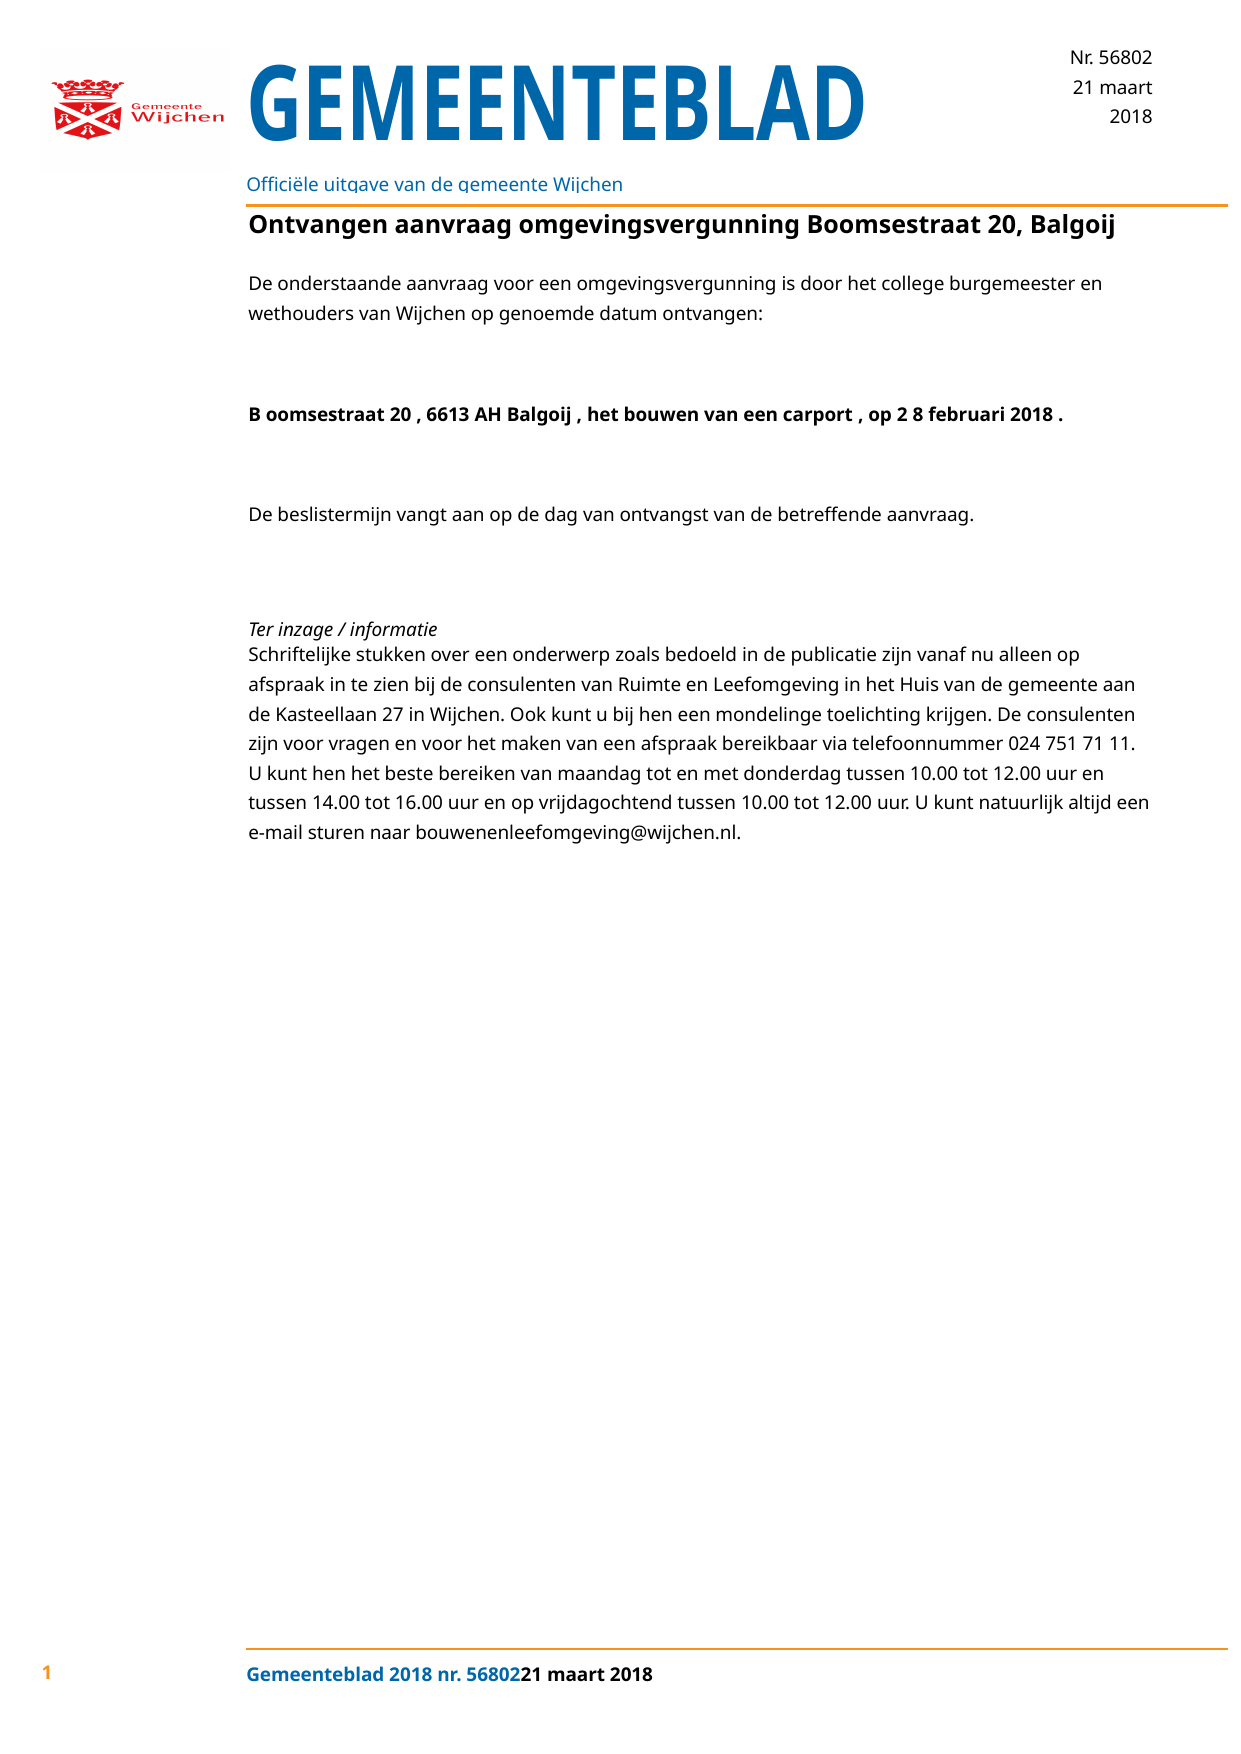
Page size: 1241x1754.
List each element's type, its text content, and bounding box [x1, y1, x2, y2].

text De onderstaande aanvraag voor een omgevingsvergunning is door het college burgemeester en wethouders van Wijchen op genoemde datum ontvangen: [248, 270, 1152, 326]
text Schriftelijke stukken over een onderwerp zoals bedoeld in de publicatie zijn vanaf nu alleen op afspraak in te zien bij de consulenten van Ruimte en Leefomgeving in het Huis van de gemeente aan de Kasteellaan 27 in Wijchen. Ook kunt u bij hen een mondelinge toelichting krijgen. De consulenten zijn voor vragen en voor het maken van een afspraak bereikbaar via telefoonnummer 024 751 71 11. U kunt hen het beste bereiken van maandag tot en met donderdag tussen 10.00 tot 12.00 uur en tussen 14.00 tot 16.00 uur en op vrijdagochtend tussen 10.00 tot 12.00 uur. U kunt natuurlijk altijd een e-mail sturen naar bouwenenleefomgeving@wijchen.nl. [248, 642, 1152, 845]
text Ontvangen aanvraag omgevingsvergunning Boomsestraat 20, Balgoij [248, 207, 1152, 241]
text B oomsestraat 20 , 6613 AH Balgoij , het bouwen van een carport , op 2 8 februari 2018 . [248, 401, 1152, 426]
picture [41, 47, 231, 172]
text Ter inzage / informatie [248, 616, 1152, 642]
text De beslistermijn vangt aan op de dag van ontvangst van de betreffende aanvraag. [248, 502, 1152, 527]
